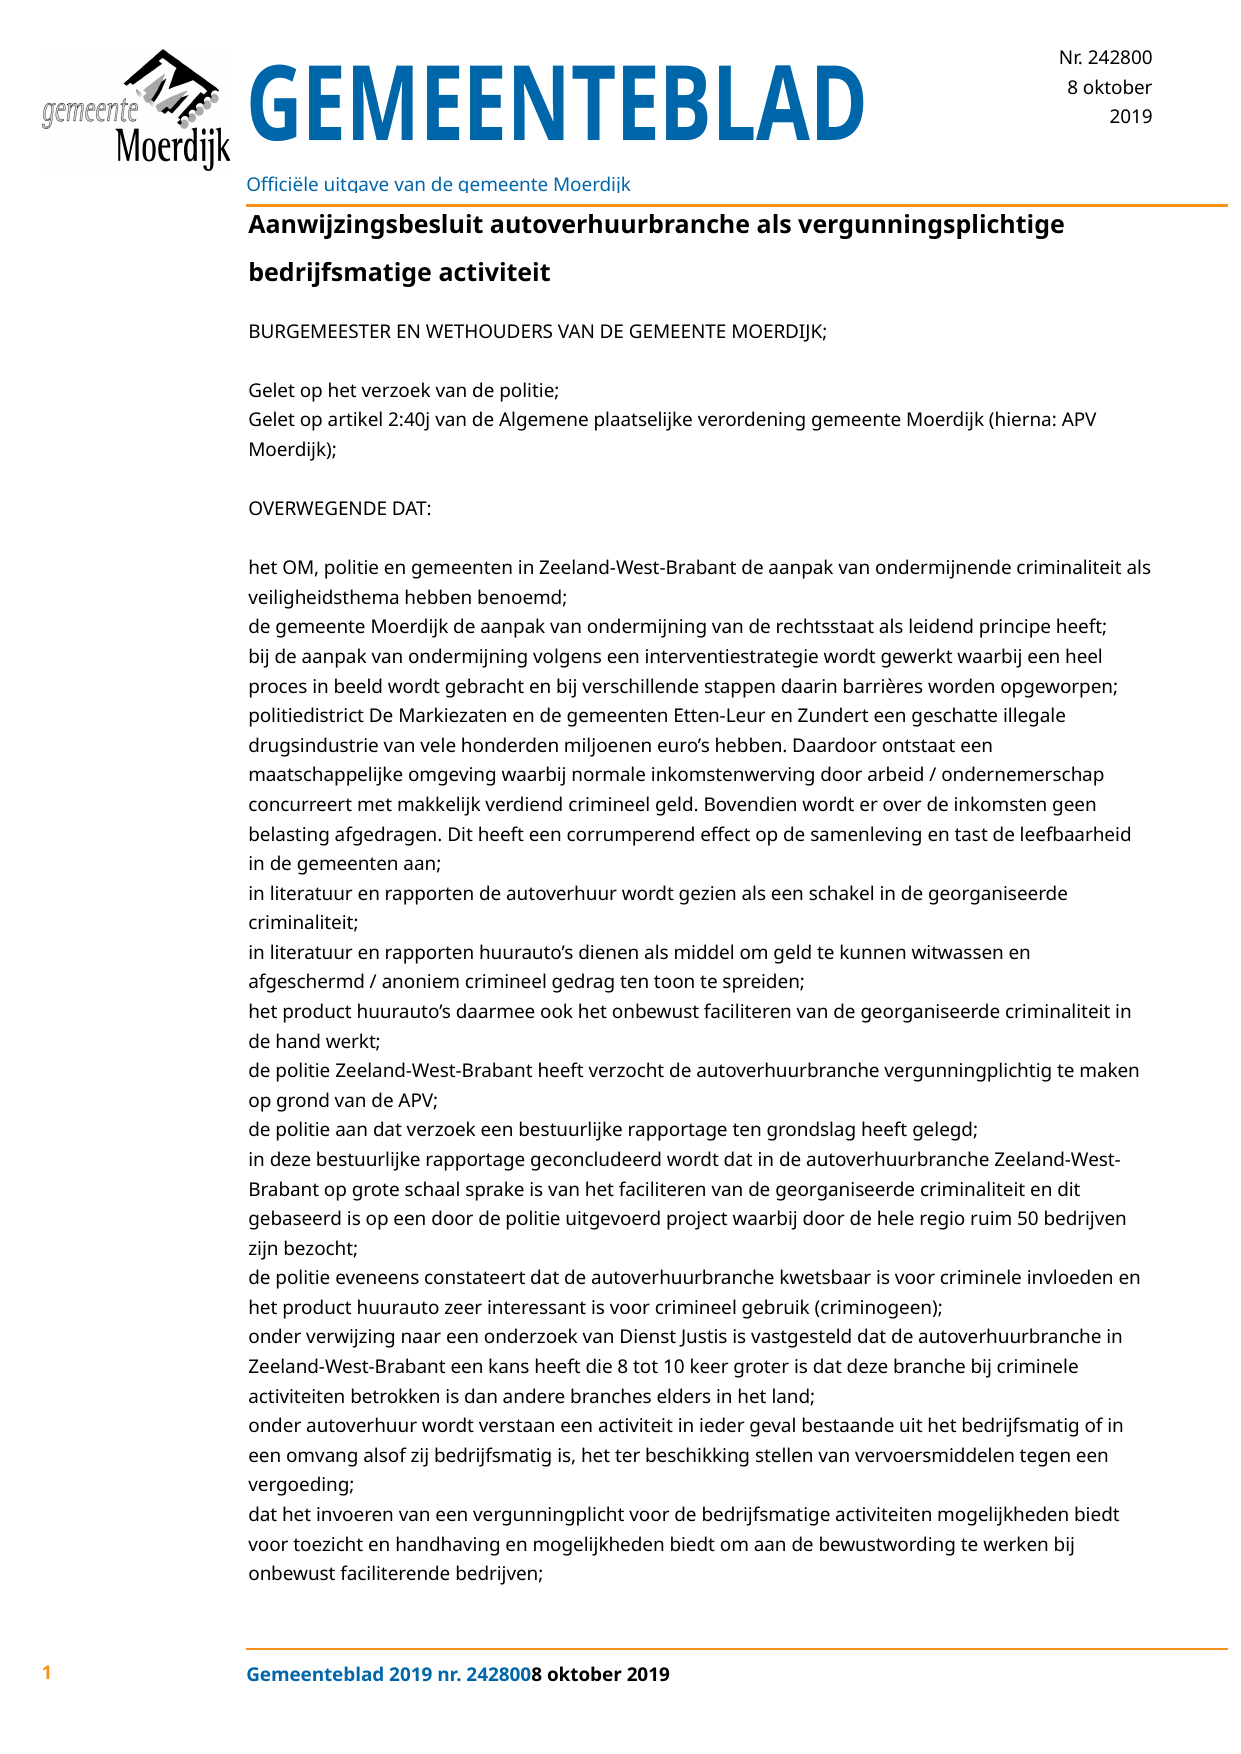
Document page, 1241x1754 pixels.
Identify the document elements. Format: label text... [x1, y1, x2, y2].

text het OM, politie en gemeenten in Zeeland-West-Brabant de aanpak van ondermijnende criminaliteit als veiligheidsthema hebben benoemd; [248, 554, 1152, 610]
text politiedistrict De Markiezaten en de gemeenten Etten-Leur en Zundert een geschatte illegale drugsindustrie van vele honderden miljoenen euro’s hebben. Daardoor ontstaat een maatschappelijke omgeving waarbij normale inkomstenwerving door arbeid / ondernemerschap concurreert met makkelijk verdiend crimineel geld. Bovendien wordt er over de inkomsten geen belasting afgedragen. Dit heeft een corrumperend effect op de samenleving en tast de leefbaarheid in de gemeenten aan; [248, 702, 1152, 876]
text de politie aan dat verzoek een bestuurlijke rapportage ten grondslag heeft gelegd; [248, 1117, 1152, 1142]
text OVERWEGENDE DAT: [248, 495, 1152, 521]
text Gelet op het verzoek van de politie; [248, 377, 1152, 403]
text dat het invoeren van een vergunningplicht voor de bedrijfsmatige activiteiten mogelijkheden biedt voor toezicht en handhaving en mogelijkheden biedt om aan de bewustwording te werken bij onbewust faciliterende bedrijven; [248, 1501, 1152, 1586]
text in literatuur en rapporten huurauto’s dienen als middel om geld te kunnen witwassen en afgeschermd / anoniem crimineel gedrag ten toon te spreiden; [248, 939, 1152, 994]
text de politie Zeeland-West-Brabant heeft verzocht de autoverhuurbranche vergunningplichtig te maken op grond van de APV; [248, 1057, 1152, 1113]
text bij de aanpak van ondermijning volgens een interventiestrategie wordt gewerkt waarbij een heel proces in beeld wordt gebracht en bij verschillende stappen daarin barrières worden opgeworpen; [248, 643, 1152, 699]
text in deze bestuurlijke rapportage geconcludeerd wordt dat in de autoverhuurbranche Zeeland-West-Brabant op grote schaal sprake is van het faciliteren van de georganiseerde criminaliteit en dit gebaseerd is op een door de politie uitgevoerd project waarbij door de hele regio ruim 50 bedrijven zijn bezocht; [248, 1146, 1152, 1261]
text Aanwijzingsbesluit autoverhuurbranche als vergunningsplichtige bedrijfsmatige activiteit [248, 207, 1152, 288]
text het product huurauto’s daarmee ook het onbewust faciliteren van de georganiseerde criminaliteit in de hand werkt; [248, 998, 1152, 1054]
text de politie eveneens constateert dat de autoverhuurbranche kwetsbaar is voor criminele invloeden en het product huurauto zeer interessant is voor crimineel gebruik (criminogeen); [248, 1264, 1152, 1320]
text BURGEMEESTER EN WETHOUDERS VAN DE GEMEENTE MOERDIJK; [248, 318, 1152, 344]
text Gelet op artikel 2:40j van de Algemene plaatselijke verordening gemeente Moerdijk (hierna: APV Moerdijk); [248, 407, 1152, 462]
text de gemeente Moerdijk de aanpak van ondermijning van de rechtsstaat als leidend principe heeft; [248, 614, 1152, 639]
text onder verwijzing naar een onderzoek van Dienst Justis is vastgesteld dat de autoverhuurbranche in Zeeland-West-Brabant een kans heeft die 8 tot 10 keer groter is dat deze branche bij criminele activiteiten betrokken is dan andere branches elders in het land; [248, 1324, 1152, 1409]
text onder autoverhuur wordt verstaan een activiteit in ieder geval bestaande uit het bedrijfsmatig of in een omvang alsof zij bedrijfsmatig is, het ter beschikking stellen van vervoersmiddelen tegen een vergoeding; [248, 1412, 1152, 1497]
picture [41, 47, 231, 172]
text in literatuur en rapporten de autoverhuur wordt gezien als een schakel in de georganiseerde criminaliteit; [248, 880, 1152, 935]
